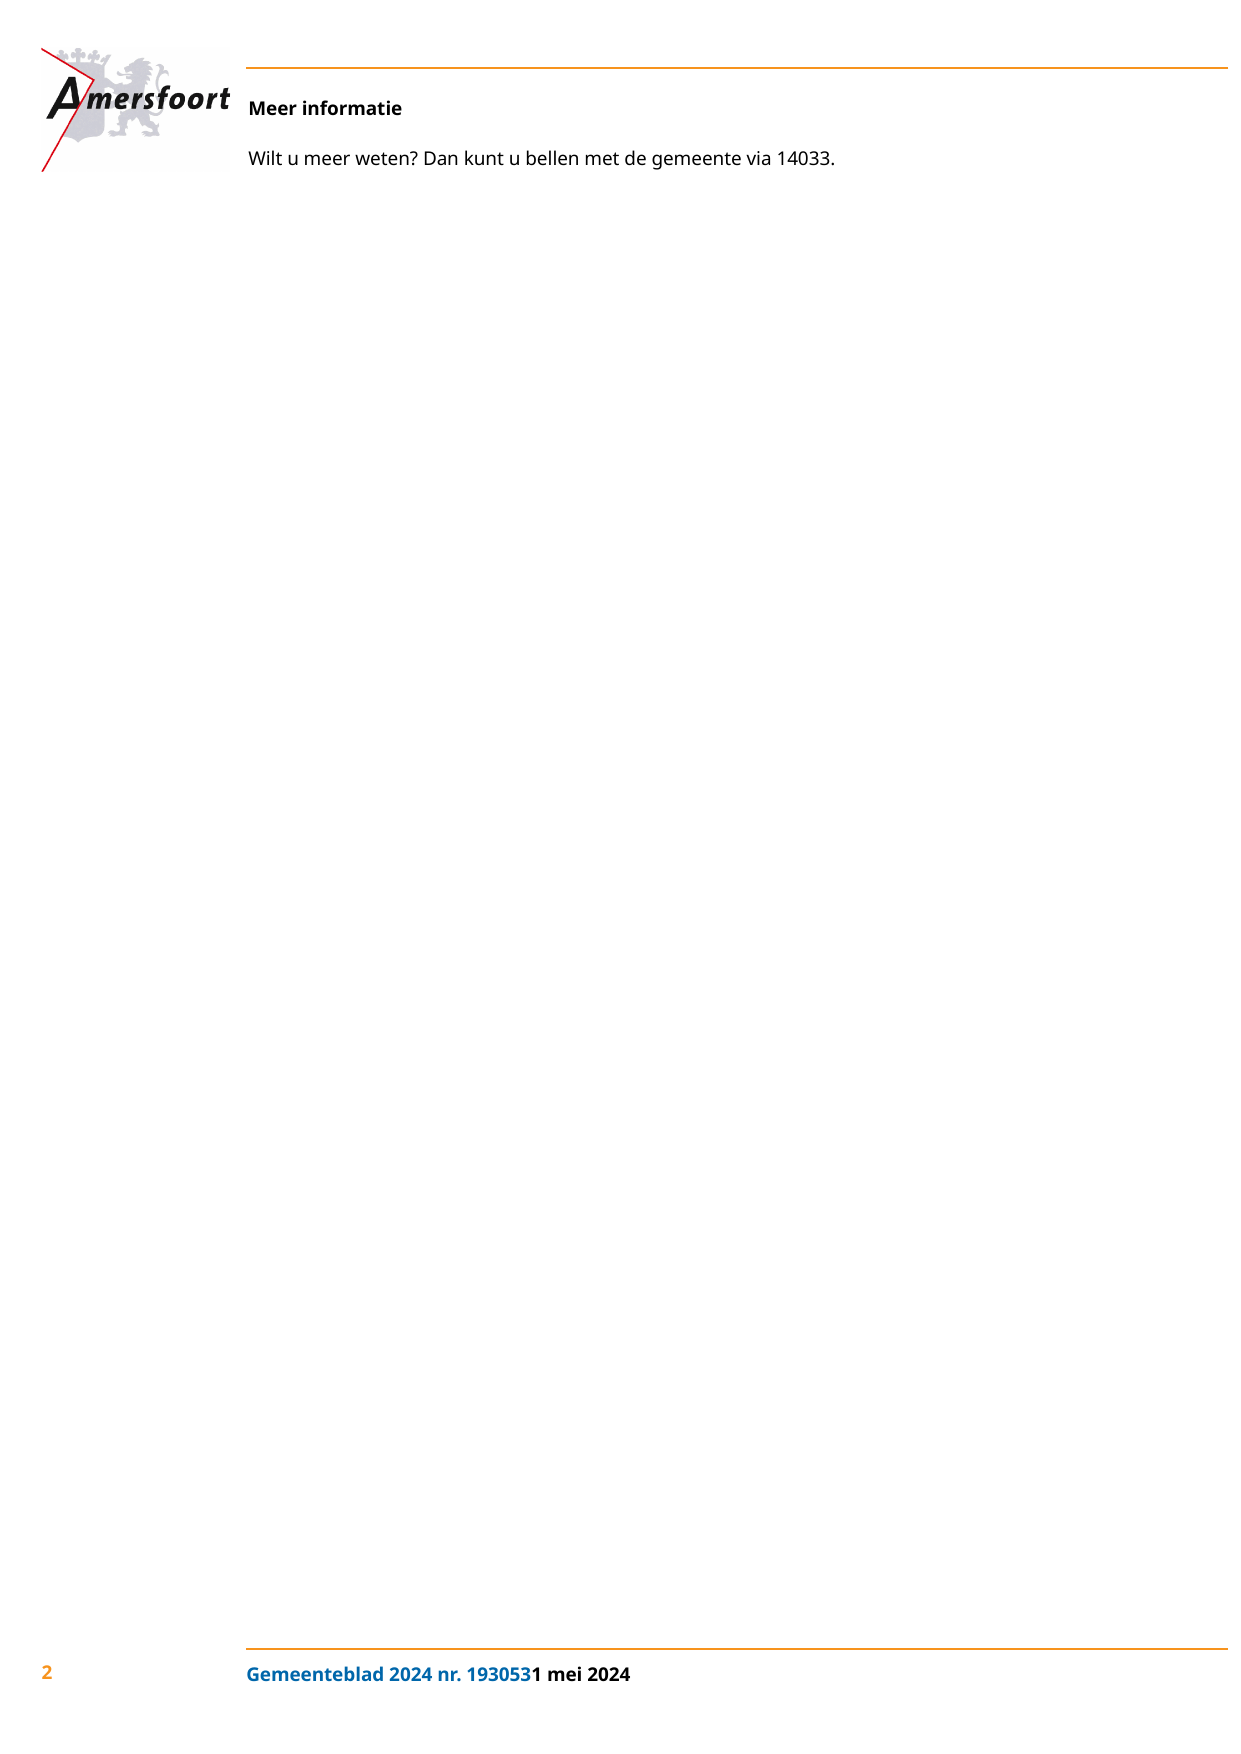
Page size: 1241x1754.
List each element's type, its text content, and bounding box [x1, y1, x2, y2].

text Wilt u meer weten? Dan kunt u bellen met de gemeente via 14033. [248, 145, 1152, 171]
text Meer informatie [248, 95, 1152, 121]
picture [41, 47, 231, 172]
